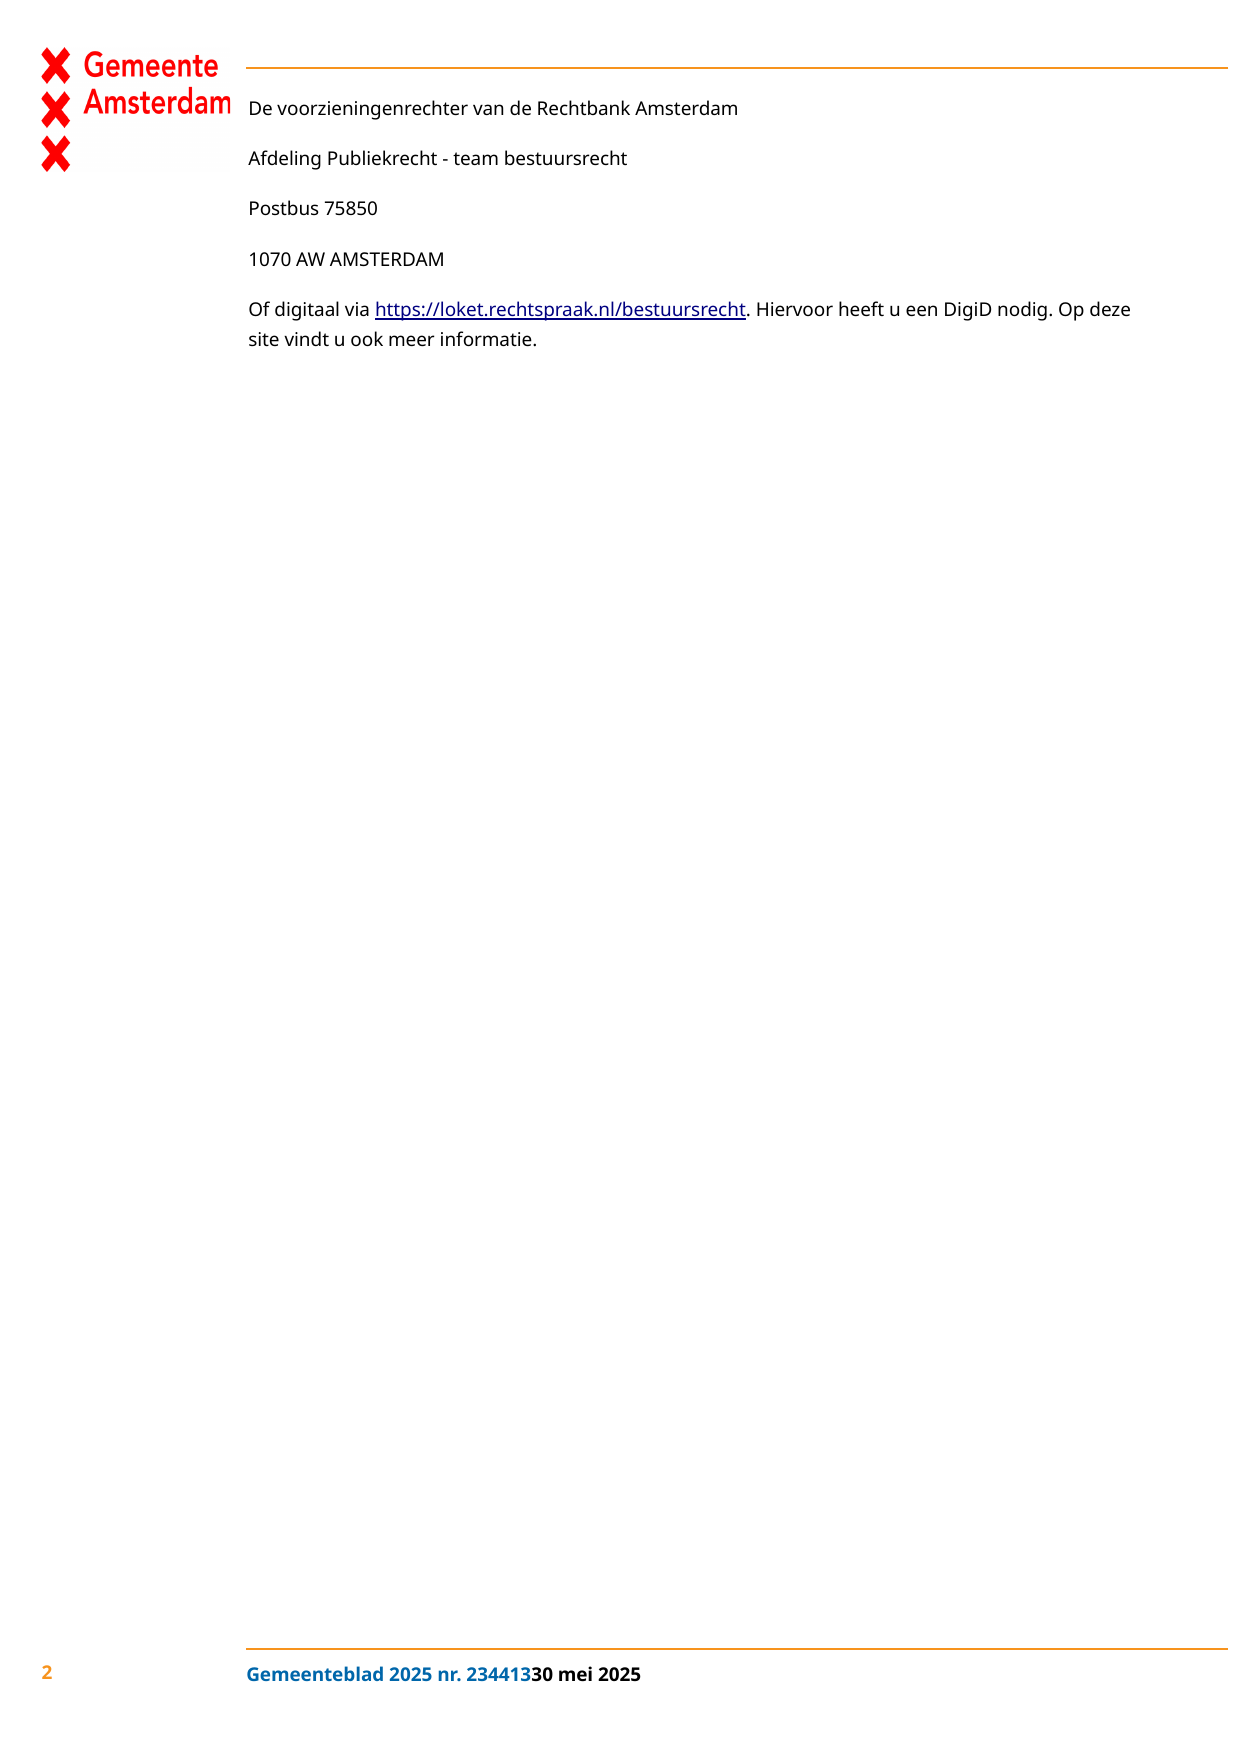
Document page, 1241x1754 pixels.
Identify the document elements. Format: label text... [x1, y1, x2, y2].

picture [41, 47, 231, 172]
text Of digitaal via https://loket.rechtspraak.nl/bestuursrecht. Hiervoor heeft u een DigiD nodig. Op deze site vindt u ook meer informatie. [248, 296, 1152, 352]
text Postbus 75850 [248, 196, 1152, 221]
text 1070 AW AMSTERDAM [248, 246, 1152, 272]
text Afdeling Publiekrecht - team bestuursrecht [248, 145, 1152, 171]
text De voorzieningenrechter van de Rechtbank Amsterdam [248, 95, 1152, 121]
